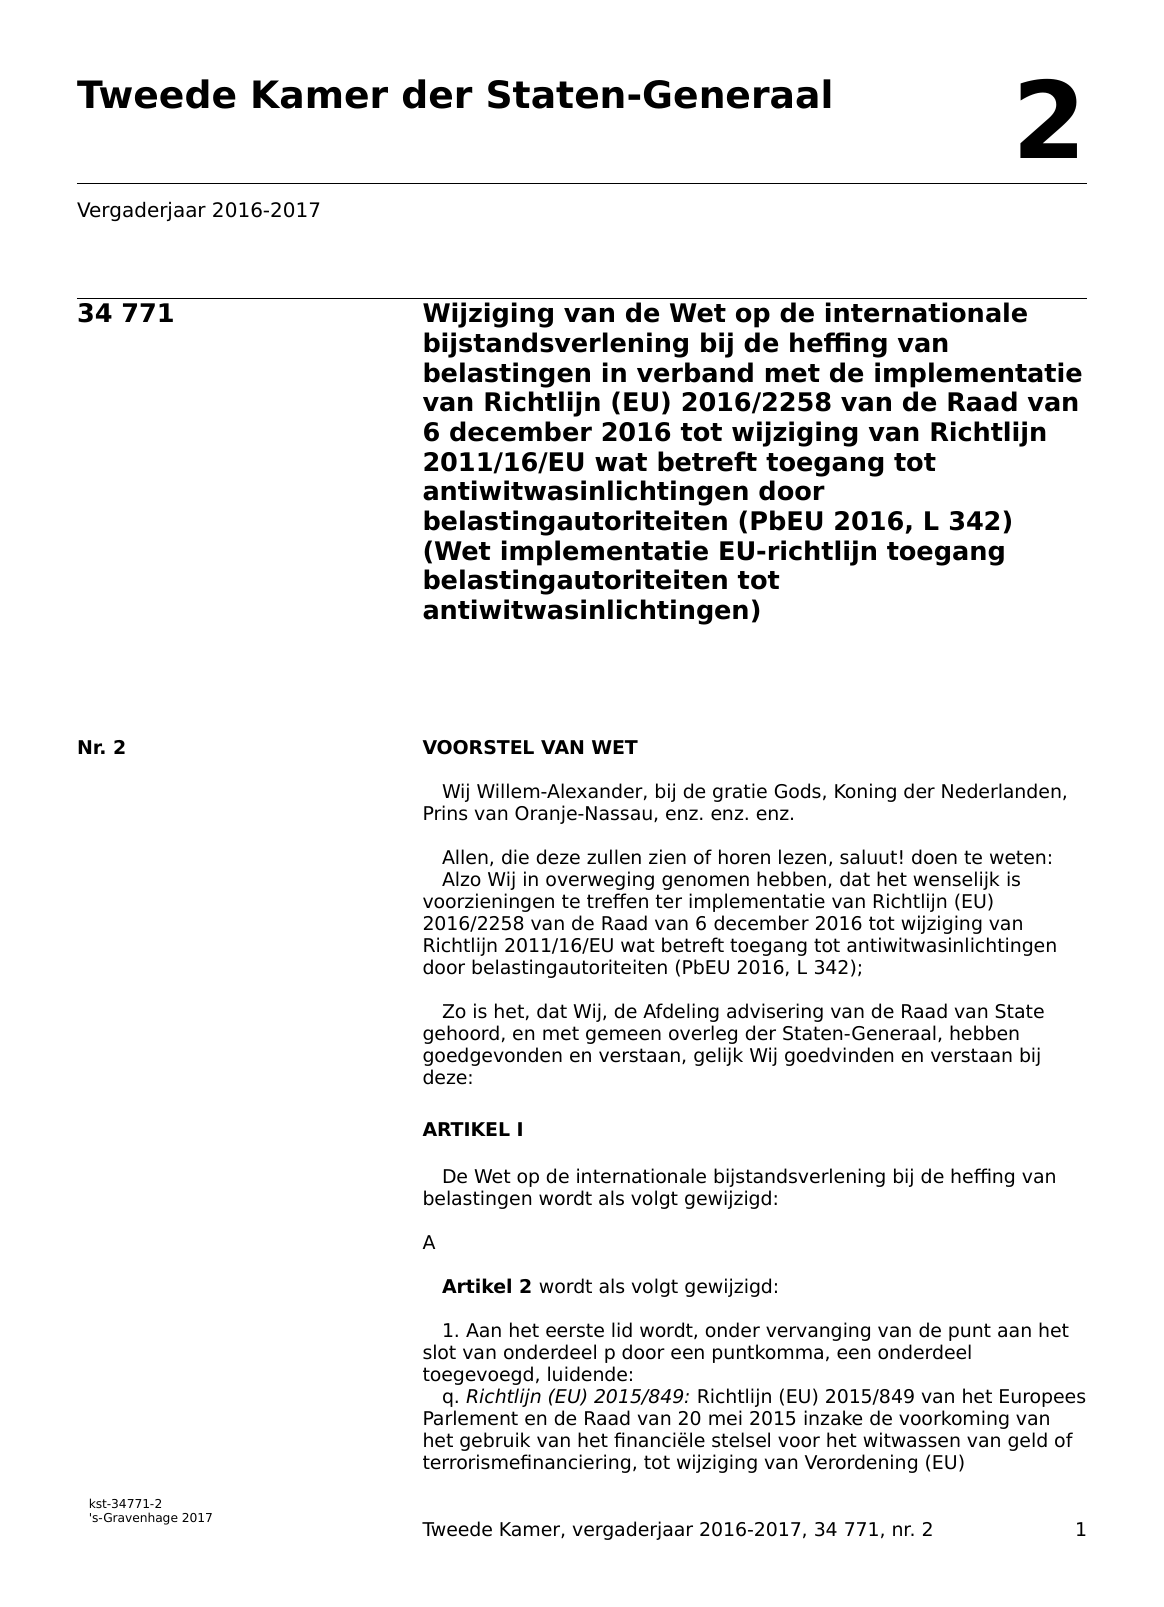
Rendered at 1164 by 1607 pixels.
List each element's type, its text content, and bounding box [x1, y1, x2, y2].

text 's-Gravenhage 2017 [88, 1511, 323, 1525]
table_cell Vergaderjaar 2016-2017 [77, 184, 1087, 298]
text q. Richtlijn (EU) 2015/849: Richtlijn (EU) 2015/849 van het Europees Parlement en de Raad van 20 mei 2015 inzake de voorkoming van het gebruik van het financiële stelsel voor het witwassen van geld of terrorismefinanciering, tot wijziging van Verordening (EU) [422, 1386, 1087, 1474]
text Alzo Wij in overweging genomen hebben, dat het wenselijk is voorzieningen te treffen ter implementatie van Richtlijn (EU) 2016/2258 van de Raad van 6 december 2016 tot wijziging van Richtlijn 2011/16/EU wat betreft toegang tot antiwitwasinlichtingen door belastingautoriteiten (PbEU 2016, L 342); [422, 869, 1087, 979]
subtitle ARTIKEL I [422, 1119, 1087, 1141]
text De Wet op de internationale bijstandsverlening bij de heffing van belastingen wordt als volgt gewijzigd: [422, 1166, 1087, 1210]
text A [422, 1232, 1087, 1254]
text Artikel 2 wordt als volgt gewijzigd: [422, 1276, 1087, 1298]
table_header 2 [886, 59, 1087, 183]
text 1. Aan het eerste lid wordt, onder vervanging van de punt aan het slot van onderdeel p door een puntkomma, een onderdeel toegevoegd, luidende: [422, 1320, 1087, 1386]
text Zo is het, dat Wij, de Afdeling advisering van de Raad van State gehoord, en met gemeen overleg der Staten-Generaal, hebben goedgevonden en verstaan, gelijk Wij goedvinden en verstaan bij deze: [422, 1001, 1087, 1089]
text Wij Willem-Alexander, bij de gratie Gods, Koning der Nederlanden, Prins van Oranje-Nassau, enz. enz. enz. [422, 781, 1087, 825]
table_header Tweede Kamer der Staten-Generaal [77, 59, 886, 183]
text kst-34771-2 [88, 1497, 323, 1511]
text Allen, die deze zullen zien of horen lezen, saluut! doen te weten: [422, 847, 1087, 869]
subtitle Nr. 2 VOORSTEL VAN WET [77, 737, 1087, 758]
subtitle 34 771 Wijziging van de Wet op de internationale bijstandsverlening bij de heffing van belastingen in verband met de implementatie van Richtlijn (EU) 2016/2258 van de Raad van 6 december 2016 tot wijziging van Richtlijn 2011/16/EU wat betreft toegang tot antiwitwasinlichtingen door belastingautoriteiten (PbEU 2016, L 342) (Wet implementatie EU-richtlijn toegang belastingautoriteiten tot antiwitwasinlichtingen) [77, 299, 1087, 626]
